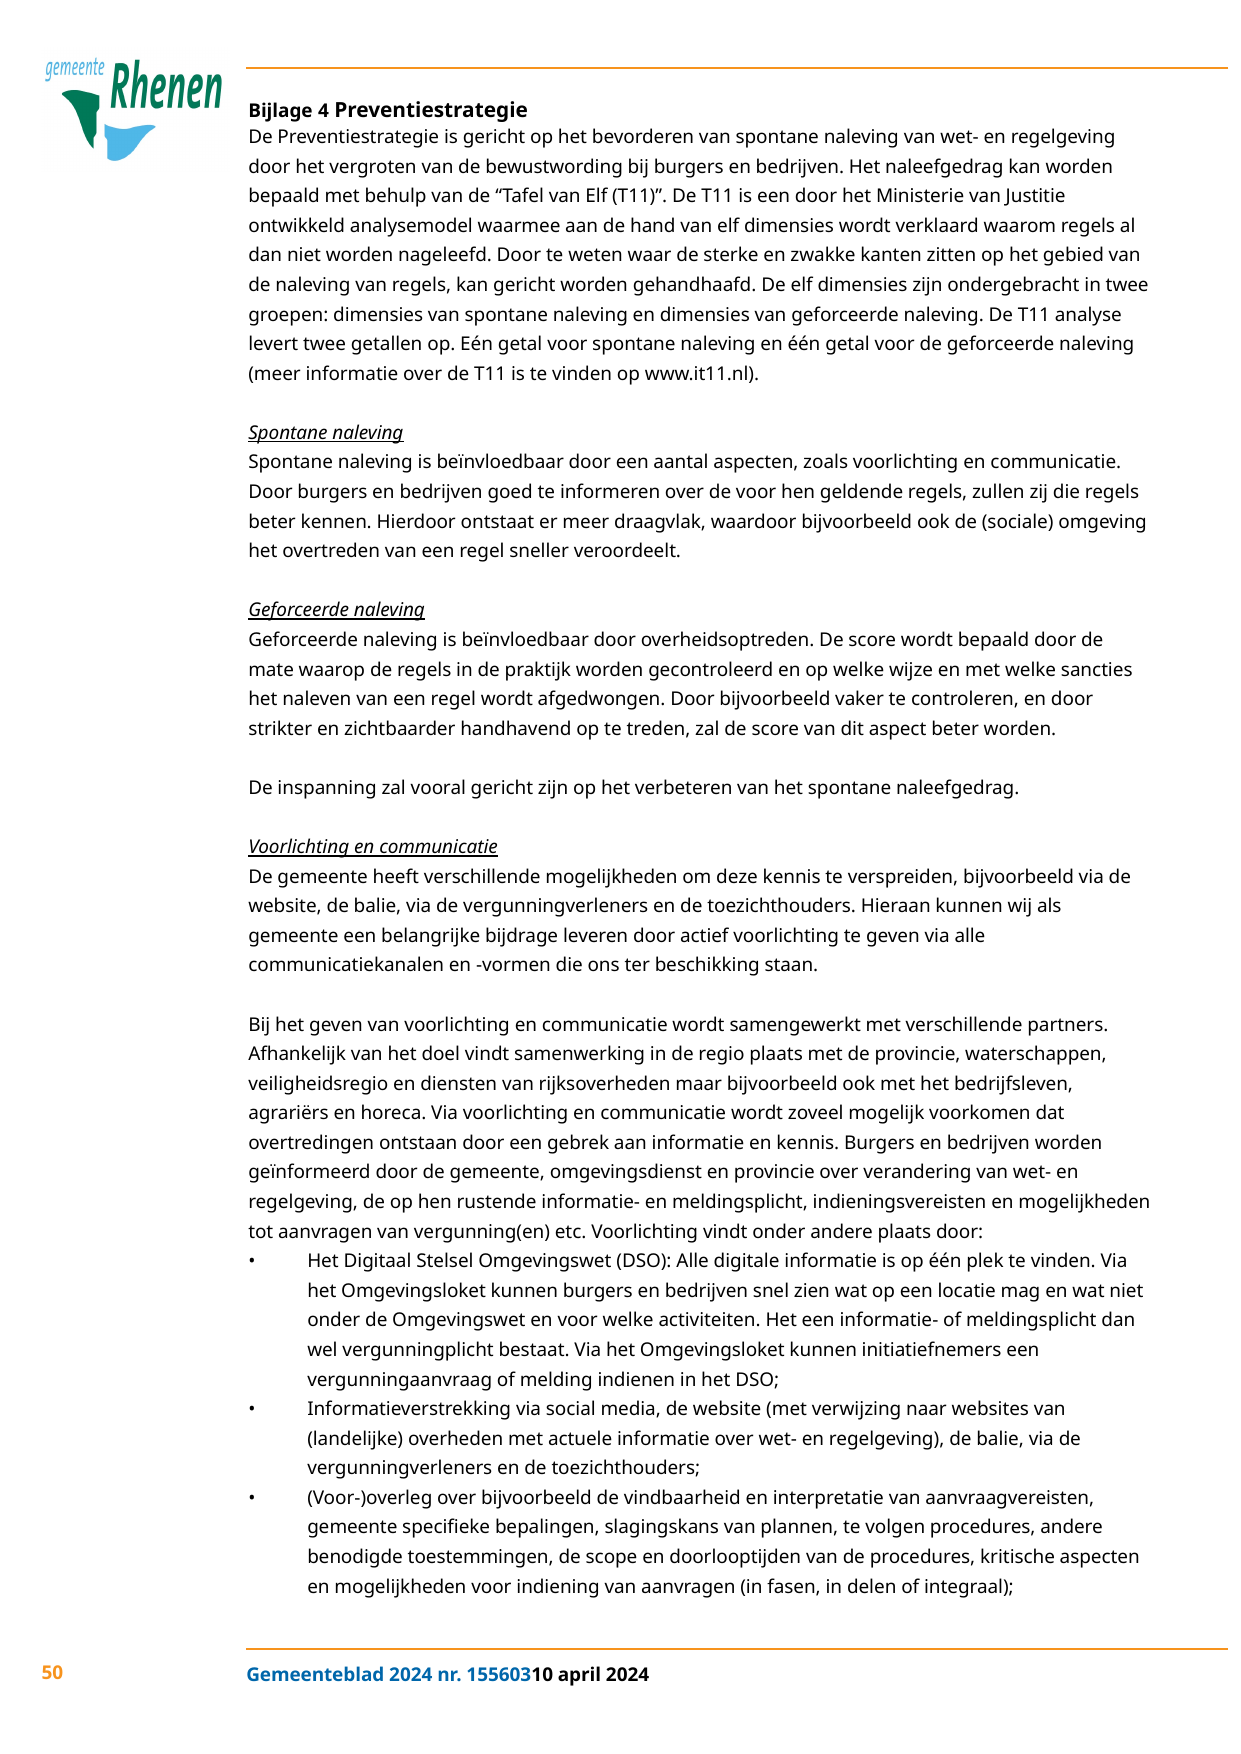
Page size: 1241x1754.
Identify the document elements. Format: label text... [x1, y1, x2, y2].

text Spontane naleving is beïnvloedbaar door een aantal aspecten, zoals voorlichting en communicatie. Door burgers en bedrijven goed te informeren over de voor hen geldende regels, zullen zij die regels beter kennen. Hierdoor ontstaat er meer draagvlak, waardoor bijvoorbeeld ook de (sociale) omgeving het overtreden van een regel sneller veroordeelt. [248, 449, 1152, 563]
text Bijlage 4 Preventiestrategie [248, 95, 1152, 123]
text Bij het geven van voorlichting en communicatie wordt samengewerkt met verschillende partners. Afhankelijk van het doel vindt samenwerking in de regio plaats met de provincie, waterschappen, veiligheidsregio en diensten van rijksoverheden maar bijvoorbeeld ook met het bedrijfsleven, agrariërs en horeca. Via voorlichting en communicatie wordt zoveel mogelijk voorkomen dat overtredingen ontstaan door een gebrek aan informatie en kennis. Burgers en bedrijven worden geïnformeerd door de gemeente, omgevingsdienst en provincie over verandering van wet- en regelgeving, de op hen rustende informatie- en meldingsplicht, indieningsvereisten en mogelijkheden tot aanvragen van vergunning(en) etc. Voorlichting vindt onder andere plaats door: [248, 1011, 1152, 1244]
text De Preventiestrategie is gericht op het bevorderen van spontane naleving van wet- en regelgeving door het vergroten van de bewustwording bij burgers en bedrijven. Het naleefgedrag kan worden bepaald met behulp van de “Tafel van Elf (T11)”. De T11 is een door het Ministerie van Justitie ontwikkeld analysemodel waarmee aan de hand van elf dimensies wordt verklaard waarom regels al dan niet worden nageleefd. Door te weten waar de sterke en zwakke kanten zitten op het gebied van de naleving van regels, kan gericht worden gehandhaafd. De elf dimensies zijn ondergebracht in twee groepen: dimensies van spontane naleving en dimensies van geforceerde naleving. De T11 analyse levert twee getallen op. Eén getal voor spontane naleving en één getal voor de geforceerde naleving (meer informatie over de T11 is te vinden op www.it11.nl). [248, 123, 1152, 386]
text Spontane naleving [248, 419, 1152, 445]
list (Voor-)overleg over bijvoorbeeld de vindbaarheid en interpretatie van aanvraagvereisten, gemeente specifieke bepalingen, slagingskans van plannen, te volgen procedures, andere benodigde toestemmingen, de scope en doorlooptijden van de procedures, kritische aspecten en mogelijkheden voor indiening van aanvragen (in fasen, in delen of integraal); [248, 1484, 1152, 1599]
list Het Digitaal Stelsel Omgevingswet (DSO): Alle digitale informatie is op één plek te vinden. Via het Omgevingsloket kunnen burgers en bedrijven snel zien wat op een locatie mag en wat niet onder de Omgevingswet en voor welke activiteiten. Het een informatie- of meldingsplicht dan wel vergunningplicht bestaat. Via het Omgevingsloket kunnen initiatiefnemers een vergunningaanvraag of melding indienen in het DSO; [248, 1247, 1152, 1392]
text De gemeente heeft verschillende mogelijkheden om deze kennis te verspreiden, bijvoorbeeld via de website, de balie, via de vergunningverleners en de toezichthouders. Hieraan kunnen wij als gemeente een belangrijke bijdrage leveren door actief voorlichting te geven via alle communicatiekanalen en -vormen die ons ter beschikking staan. [248, 863, 1152, 977]
text Voorlichting en communicatie [248, 833, 1152, 859]
text Geforceerde naleving [248, 597, 1152, 622]
picture [41, 47, 231, 172]
text De inspanning zal vooral gericht zijn op het verbeteren van het spontane naleefgedrag. [248, 774, 1152, 800]
list Informatieverstrekking via social media, de website (met verwijzing naar websites van (landelijke) overheden met actuele informatie over wet- en regelgeving), de balie, via de vergunningverleners en de toezichthouders; [248, 1395, 1152, 1480]
text Geforceerde naleving is beïnvloedbaar door overheidsoptreden. De score wordt bepaald door de mate waarop de regels in de praktijk worden gecontroleerd en op welke wijze en met welke sancties het naleven van een regel wordt afgedwongen. Door bijvoorbeeld vaker te controleren, en door strikter en zichtbaarder handhavend op te treden, zal de score van dit aspect beter worden. [248, 626, 1152, 741]
